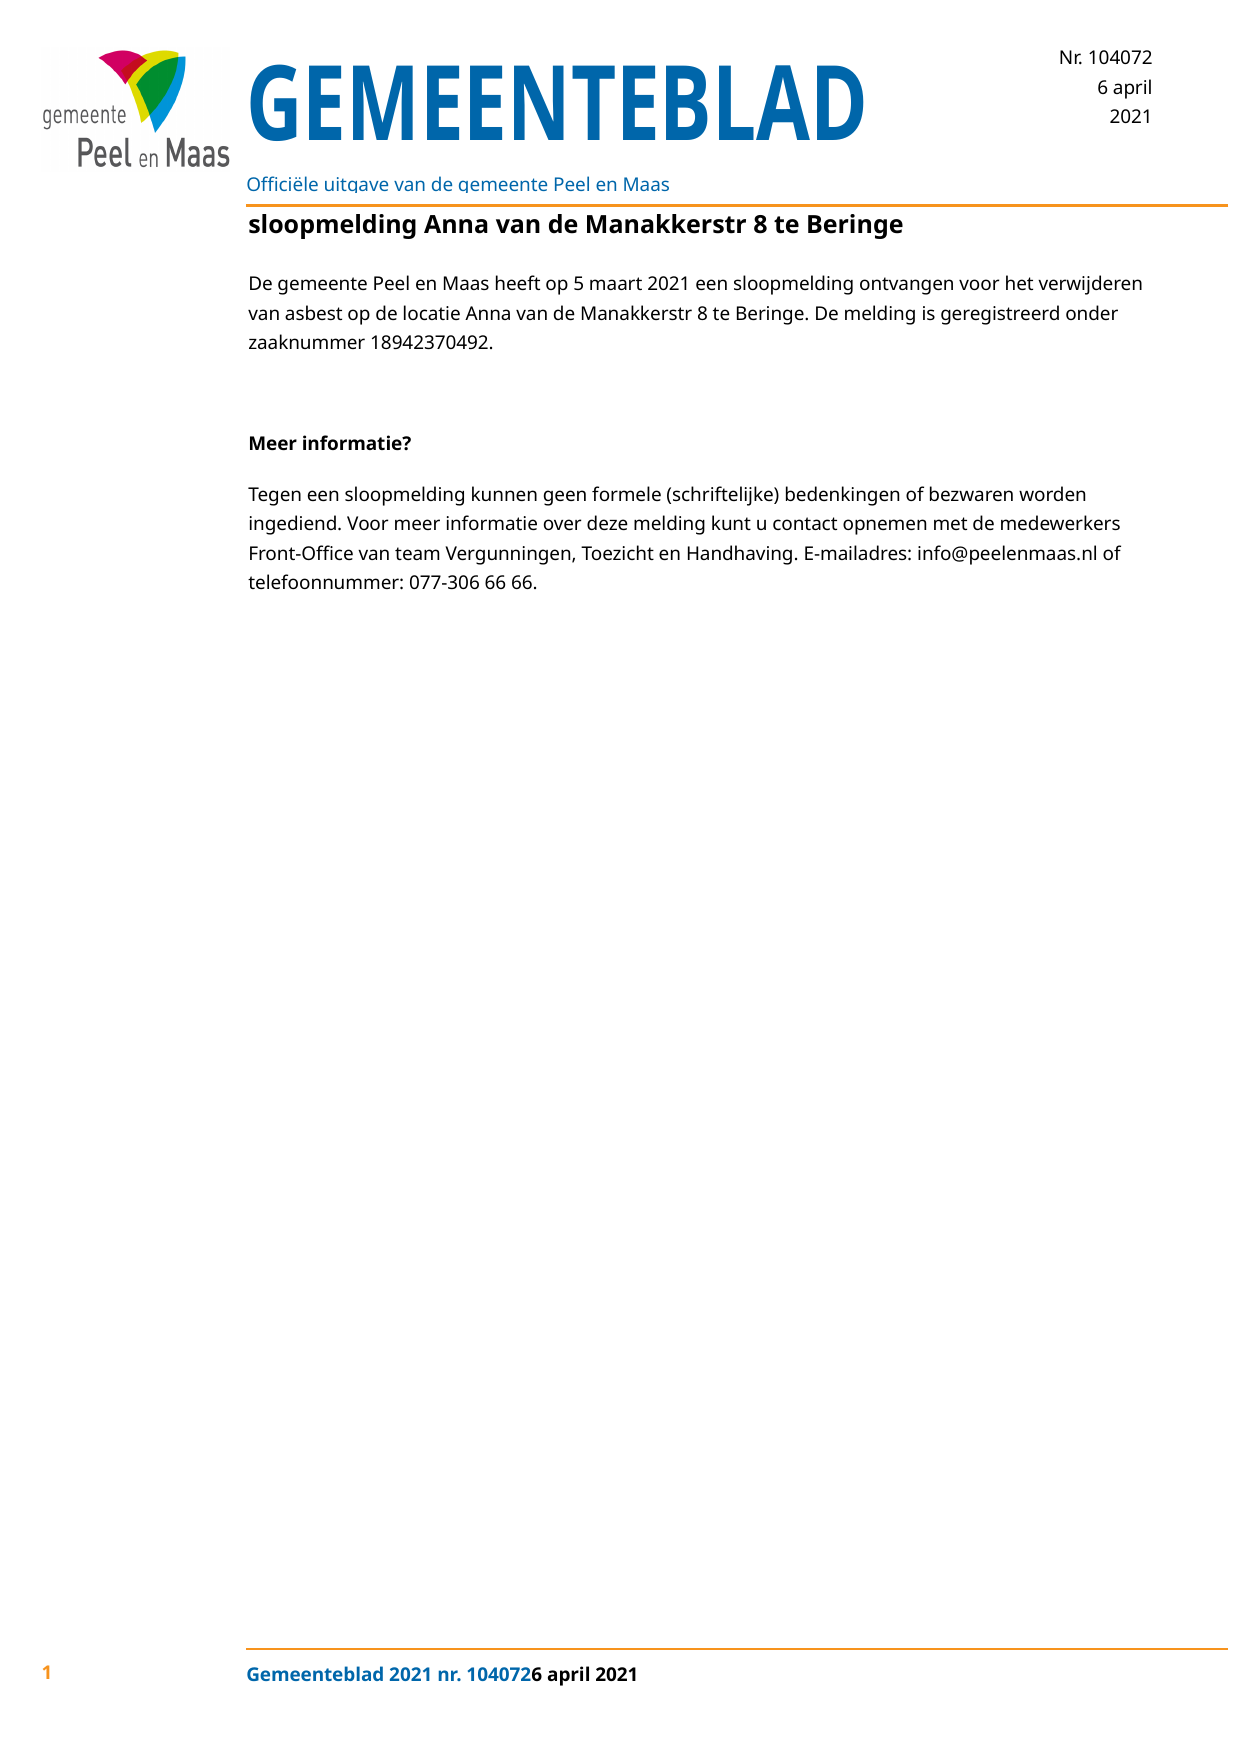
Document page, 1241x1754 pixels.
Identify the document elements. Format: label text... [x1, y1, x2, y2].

text sloopmelding Anna van de Manakkerstr 8 te Beringe [248, 207, 1152, 241]
text Tegen een sloopmelding kunnen geen formele (schriftelijke) bedenkingen of bezwaren worden ingediend. Voor meer informatie over deze melding kunt u contact opnemen met de medewerkers Front-Office van team Vergunningen, Toezicht en Handhaving. E-mailadres: info@peelenmaas.nl of telefoonnummer: 077-306 66 66. [248, 481, 1152, 595]
text De gemeente Peel en Maas heeft op 5 maart 2021 een sloopmelding ontvangen voor het verwijderen van asbest op de locatie Anna van de Manakkerstr 8 te Beringe. De melding is geregistreerd onder zaaknummer 18942370492. [248, 270, 1152, 355]
picture [41, 47, 231, 172]
text Meer informatie? [248, 430, 1152, 456]
